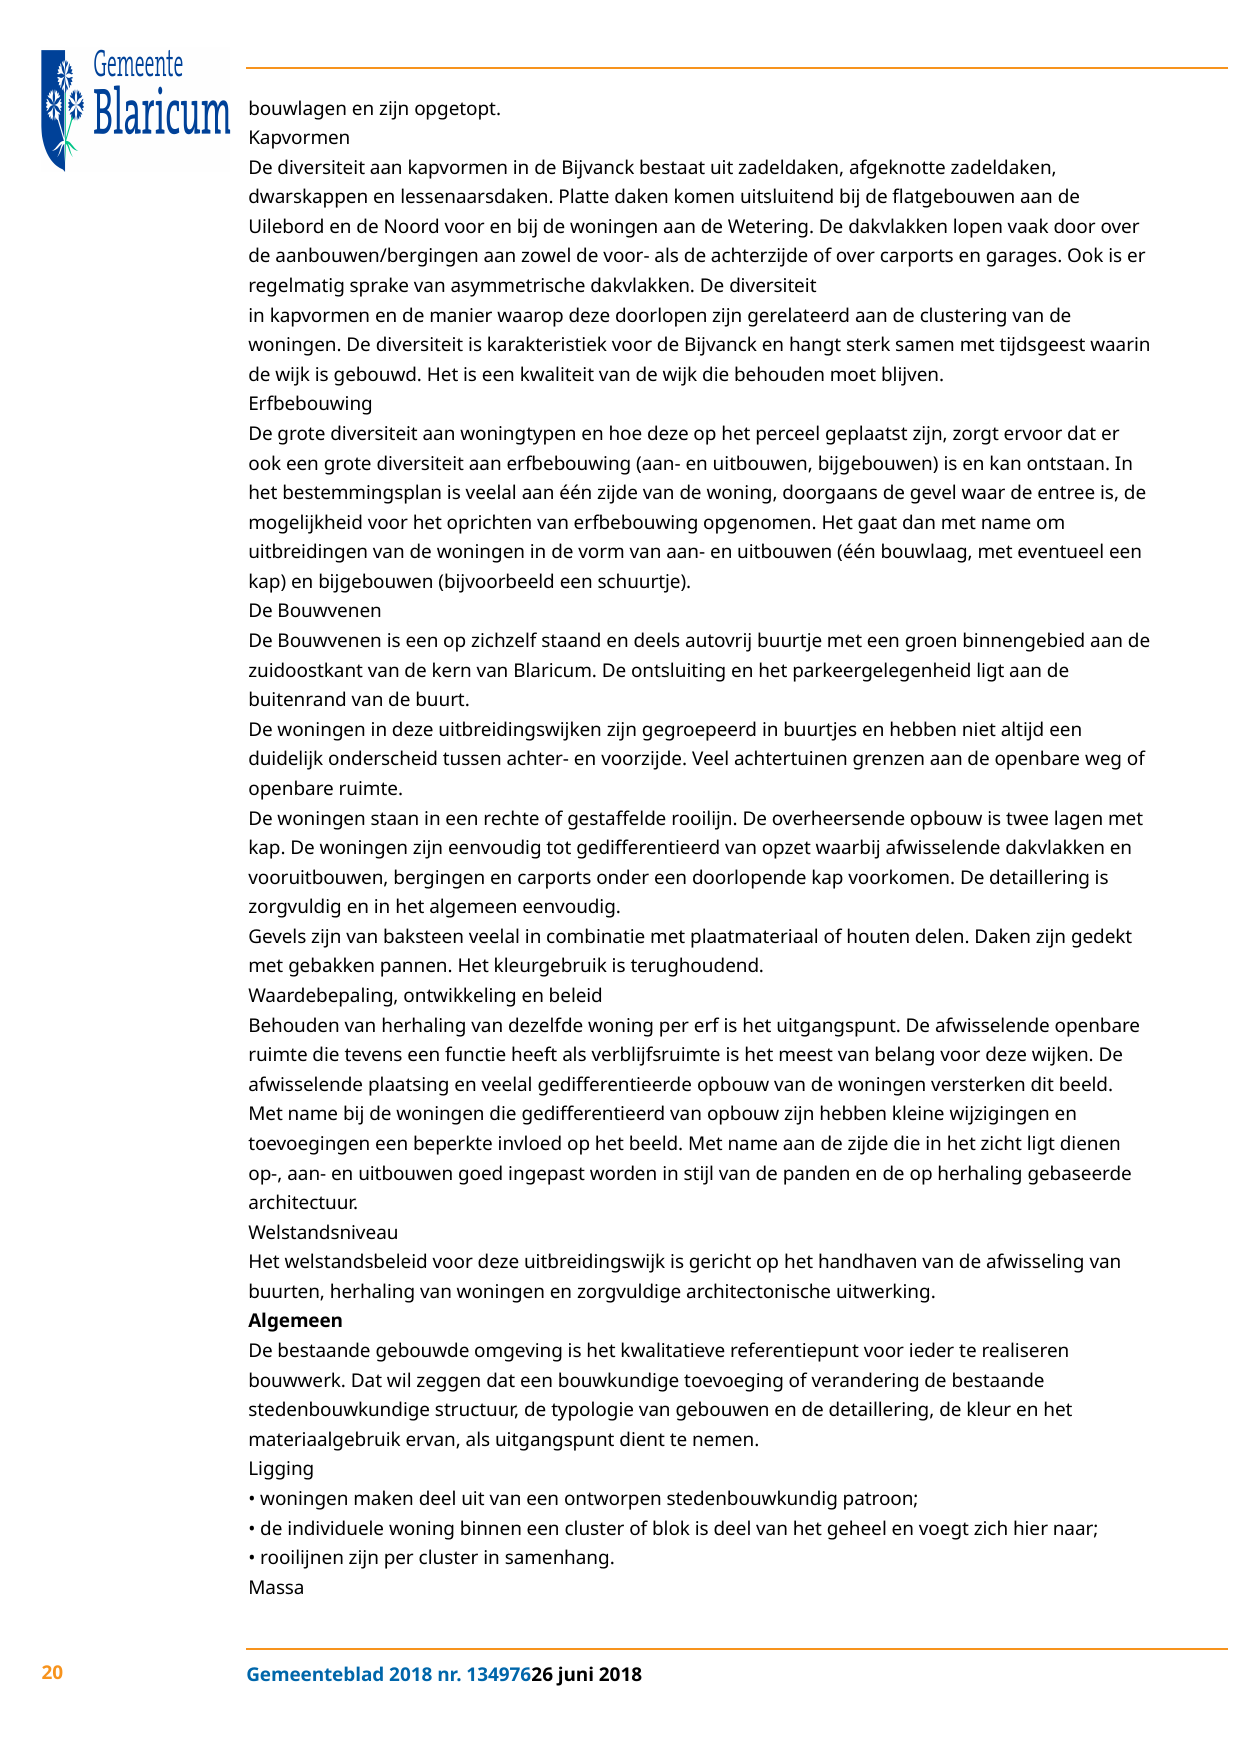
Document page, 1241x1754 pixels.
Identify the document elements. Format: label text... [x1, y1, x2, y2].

text De woningen in deze uitbreidingswijken zijn gegroepeerd in buurtjes en hebben niet altijd een duidelijk onderscheid tussen achter- en voorzijde. Veel achtertuinen grenzen aan de openbare weg of openbare ruimte. [248, 716, 1152, 801]
text • woningen maken deel uit van een ontworpen stedenbouwkundig patroon; [248, 1485, 1152, 1511]
text Gevels zijn van baksteen veelal in combinatie met plaatmateriaal of houten delen. Daken zijn gedekt met gebakken pannen. Het kleurgebruik is terughoudend. [248, 923, 1152, 978]
text De diversiteit aan kapvormen in de Bijvanck bestaat uit zadeldaken, afgeknotte zadeldaken, dwarskappen en lessenaarsdaken. Platte daken komen uitsluitend bij de flatgebouwen aan de Uilebord en de Noord voor en bij de woningen aan de Wetering. De dakvlakken lopen vaak door over de aanbouwen/bergingen aan zowel de voor- als de achterzijde of over carports en garages. Ook is er regelmatig sprake van asymmetrische dakvlakken. De diversiteit [248, 154, 1152, 298]
text Kapvormen [248, 124, 1152, 150]
text Waardebepaling, ontwikkeling en beleid [248, 982, 1152, 1008]
text Het welstandsbeleid voor deze uitbreidingswijk is gericht op het handhaven van de afwisseling van buurten, herhaling van woningen en zorgvuldige architectonische uitwerking. [248, 1248, 1152, 1304]
text Welstandsniveau [248, 1219, 1152, 1245]
text • rooilijnen zijn per cluster in samenhang. [248, 1544, 1152, 1570]
text De woningen staan in een rechte of gestaffelde rooilijn. De overheersende opbouw is twee lagen met kap. De woningen zijn eenvoudig tot gedifferentieerd van opzet waarbij afwisselende dakvlakken en vooruitbouwen, bergingen en carports onder een doorlopende kap voorkomen. De detaillering is zorgvuldig en in het algemeen eenvoudig. [248, 805, 1152, 919]
text Algemeen [248, 1308, 1152, 1333]
text in kapvormen en de manier waarop deze doorlopen zijn gerelateerd aan de clustering van de woningen. De diversiteit is karakteristiek voor de Bijvanck en hangt sterk samen met tijdsgeest waarin de wijk is gebouwd. Het is een kwaliteit van de wijk die behouden moet blijven. [248, 302, 1152, 387]
text Ligging [248, 1456, 1152, 1481]
picture [41, 47, 231, 172]
text De bestaande gebouwde omgeving is het kwalitatieve referentiepunt voor ieder te realiseren bouwwerk. Dat wil zeggen dat een bouwkundige toevoeging of verandering de bestaande stedenbouwkundige structuur, de typologie van gebouwen en de detaillering, de kleur en het materiaalgebruik ervan, als uitgangspunt dient te nemen. [248, 1337, 1152, 1452]
text Erfbebouwing [248, 391, 1152, 416]
text Massa [248, 1574, 1152, 1600]
text De grote diversiteit aan woningtypen en hoe deze op het perceel geplaatst zijn, zorgt ervoor dat er ook een grote diversiteit aan erfbebouwing (aan- en uitbouwen, bijgebouwen) is en kan ontstaan. In het bestemmingsplan is veelal aan één zijde van de woning, doorgaans de gevel waar de entree is, de mogelijkheid voor het oprichten van erfbebouwing opgenomen. Het gaat dan met name om uitbreidingen van de woningen in de vorm van aan- en uitbouwen (één bouwlaag, met eventueel een kap) en bijgebouwen (bijvoorbeeld een schuurtje). [248, 420, 1152, 594]
text De Bouwvenen is een op zichzelf staand en deels autovrij buurtje met een groen binnengebied aan de zuidoostkant van de kern van Blaricum. De ontsluiting en het parkeergelegenheid ligt aan de buitenrand van de buurt. [248, 627, 1152, 712]
text Behouden van herhaling van dezelfde woning per erf is het uitgangspunt. De afwisselende openbare ruimte die tevens een functie heeft als verblijfsruimte is het meest van belang voor deze wijken. De afwisselende plaatsing en veelal gedifferentieerde opbouw van de woningen versterken dit beeld. Met name bij de woningen die gedifferentieerd van opbouw zijn hebben kleine wijzigingen en toevoegingen een beperkte invloed op het beeld. Met name aan de zijde die in het zicht ligt dienen op-, aan- en uitbouwen goed ingepast worden in stijl van de panden en de op herhaling gebaseerde architectuur. [248, 1012, 1152, 1215]
text De Bouwvenen [248, 598, 1152, 623]
text • de individuele woning binnen een cluster of blok is deel van het geheel en voegt zich hier naar; [248, 1515, 1152, 1541]
text bouwlagen en zijn opgetopt. [248, 95, 1152, 121]
